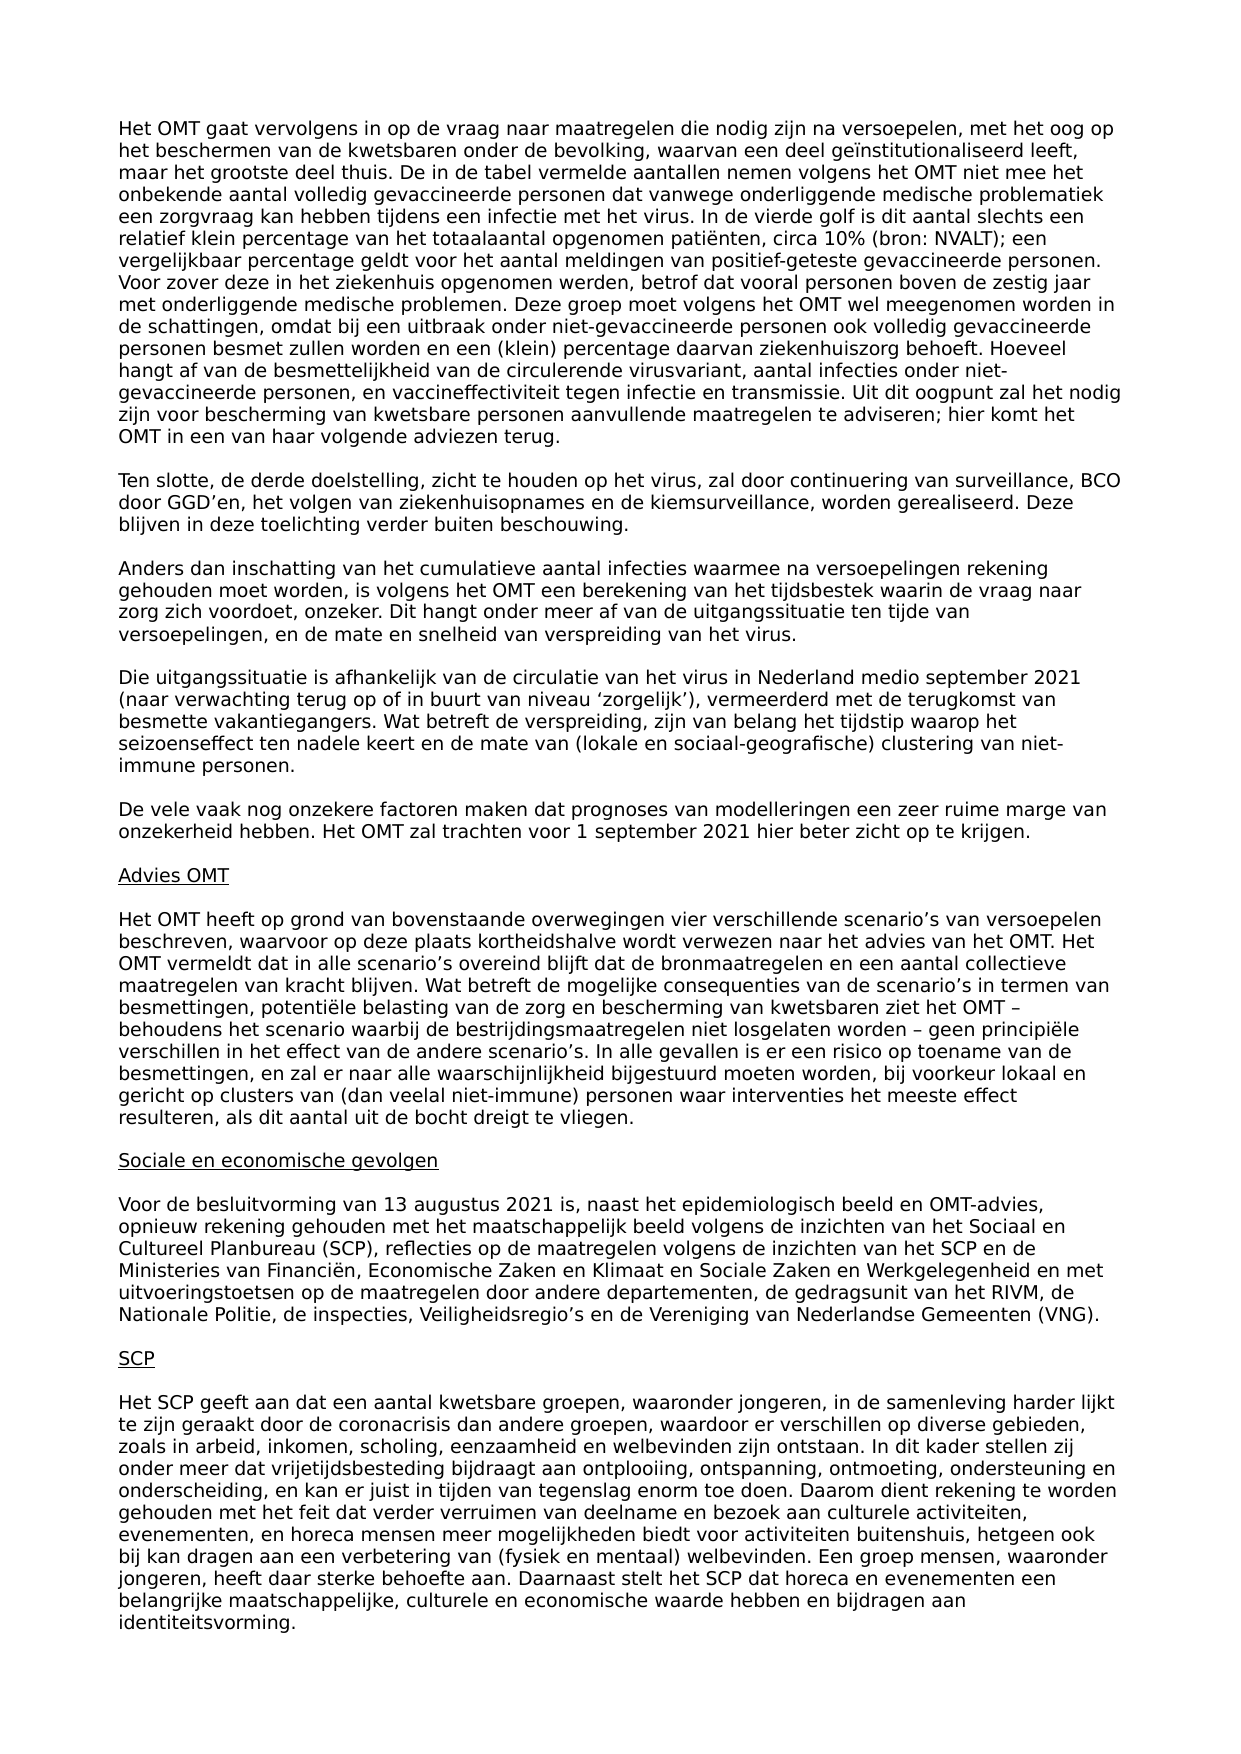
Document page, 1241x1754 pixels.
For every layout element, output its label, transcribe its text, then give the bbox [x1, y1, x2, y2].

subtitle Sociale en economische gevolgen [118, 1150, 1122, 1172]
subtitle SCP [118, 1348, 1122, 1370]
text Het OMT heeft op grond van bovenstaande overwegingen vier verschillende scenario’s van versoepelen beschreven, waarvoor op deze plaats kortheidshalve wordt verwezen naar het advies van het OMT. Het OMT vermeldt dat in alle scenario’s overeind blijft dat de bronmaatregelen en een aantal collectieve maatregelen van kracht blijven. Wat betreft de mogelijke consequenties van de scenario’s in termen van besmettingen, potentiële belasting van de zorg en bescherming van kwetsbaren ziet het OMT – behoudens het scenario waarbij de bestrijdingsmaatregelen niet losgelaten worden – geen principiële verschillen in het effect van de andere scenario’s. In alle gevallen is er een risico op toename van de besmettingen, en zal er naar alle waarschijnlijkheid bijgestuurd moeten worden, bij voorkeur lokaal en gericht op clusters van (dan veelal niet-immune) personen waar interventies het meeste effect resulteren, als dit aantal uit de bocht dreigt te vliegen. [118, 909, 1122, 1128]
text Het OMT gaat vervolgens in op de vraag naar maatregelen die nodig zijn na versoepelen, met het oog op het beschermen van de kwetsbaren onder de bevolking, waarvan een deel geïnstitutionaliseerd leeft, maar het grootste deel thuis. De in de tabel vermelde aantallen nemen volgens het OMT niet mee het onbekende aantal volledig gevaccineerde personen dat vanwege onderliggende medische problematiek een zorgvraag kan hebben tijdens een infectie met het virus. In de vierde golf is dit aantal slechts een relatief klein percentage van het totaalaantal opgenomen patiënten, circa 10% (bron: NVALT); een vergelijkbaar percentage geldt voor het aantal meldingen van positief-geteste gevaccineerde personen. Voor zover deze in het ziekenhuis opgenomen werden, betrof dat vooral personen boven de zestig jaar met onderliggende medische problemen. Deze groep moet volgens het OMT wel meegenomen worden in de schattingen, omdat bij een uitbraak onder niet-gevaccineerde personen ook volledig gevaccineerde personen besmet zullen worden en een (klein) percentage daarvan ziekenhuiszorg behoeft. Hoeveel hangt af van de besmettelijkheid van de circulerende virusvariant, aantal infecties onder niet- gevaccineerde personen, en vaccineffectiviteit tegen infectie en transmissie. Uit dit oogpunt zal het nodig zijn voor bescherming van kwetsbare personen aanvullende maatregelen te adviseren; hier komt het OMT in een van haar volgende adviezen terug. [118, 118, 1122, 448]
text Anders dan inschatting van het cumulatieve aantal infecties waarmee na versoepelingen rekening gehouden moet worden, is volgens het OMT een berekening van het tijdsbestek waarin de vraag naar zorg zich voordoet, onzeker. Dit hangt onder meer af van de uitgangssituatie ten tijde van versoepelingen, en de mate en snelheid van verspreiding van het virus. [118, 557, 1122, 645]
subtitle Advies OMT [118, 865, 1122, 887]
text Voor de besluitvorming van 13 augustus 2021 is, naast het epidemiologisch beeld en OMT-advies, opnieuw rekening gehouden met het maatschappelijk beeld volgens de inzichten van het Sociaal en Cultureel Planbureau (SCP), reflecties op de maatregelen volgens de inzichten van het SCP en de Ministeries van Financiën, Economische Zaken en Klimaat en Sociale Zaken en Werkgelegenheid en met uitvoeringstoetsen op de maatregelen door andere departementen, de gedragsunit van het RIVM, de Nationale Politie, de inspecties, Veiligheidsregio’s en de Vereniging van Nederlandse Gemeenten (VNG). [118, 1194, 1122, 1326]
text De vele vaak nog onzekere factoren maken dat prognoses van modelleringen een zeer ruime marge van onzekerheid hebben. Het OMT zal trachten voor 1 september 2021 hier beter zicht op te krijgen. [118, 799, 1122, 843]
text Ten slotte, de derde doelstelling, zicht te houden op het virus, zal door continuering van surveillance, BCO door GGD’en, het volgen van ziekenhuisopnames en de kiemsurveillance, worden gerealiseerd. Deze blijven in deze toelichting verder buiten beschouwing. [118, 470, 1122, 536]
text Het SCP geeft aan dat een aantal kwetsbare groepen, waaronder jongeren, in de samenleving harder lijkt te zijn geraakt door de coronacrisis dan andere groepen, waardoor er verschillen op diverse gebieden, zoals in arbeid, inkomen, scholing, eenzaamheid en welbevinden zijn ontstaan. In dit kader stellen zij onder meer dat vrijetijdsbesteding bijdraagt aan ontplooiing, ontspanning, ontmoeting, ondersteuning en onderscheiding, en kan er juist in tijden van tegenslag enorm toe doen. Daarom dient rekening te worden gehouden met het feit dat verder verruimen van deelname en bezoek aan culturele activiteiten, evenementen, en horeca mensen meer mogelijkheden biedt voor activiteiten buitenshuis, hetgeen ook bij kan dragen aan een verbetering van (fysiek en mentaal) welbevinden. Een groep mensen, waaronder jongeren, heeft daar sterke behoefte aan. Daarnaast stelt het SCP dat horeca en evenementen een belangrijke maatschappelijke, culturele en economische waarde hebben en bijdragen aan identiteitsvorming. [118, 1392, 1122, 1634]
text Die uitgangssituatie is afhankelijk van de circulatie van het virus in Nederland medio september 2021 (naar verwachting terug op of in buurt van niveau ‘zorgelijk’), vermeerderd met de terugkomst van besmette vakantiegangers. Wat betreft de verspreiding, zijn van belang het tijdstip waarop het seizoenseffect ten nadele keert en de mate van (lokale en sociaal-geografische) clustering van niet-immune personen. [118, 667, 1122, 777]
